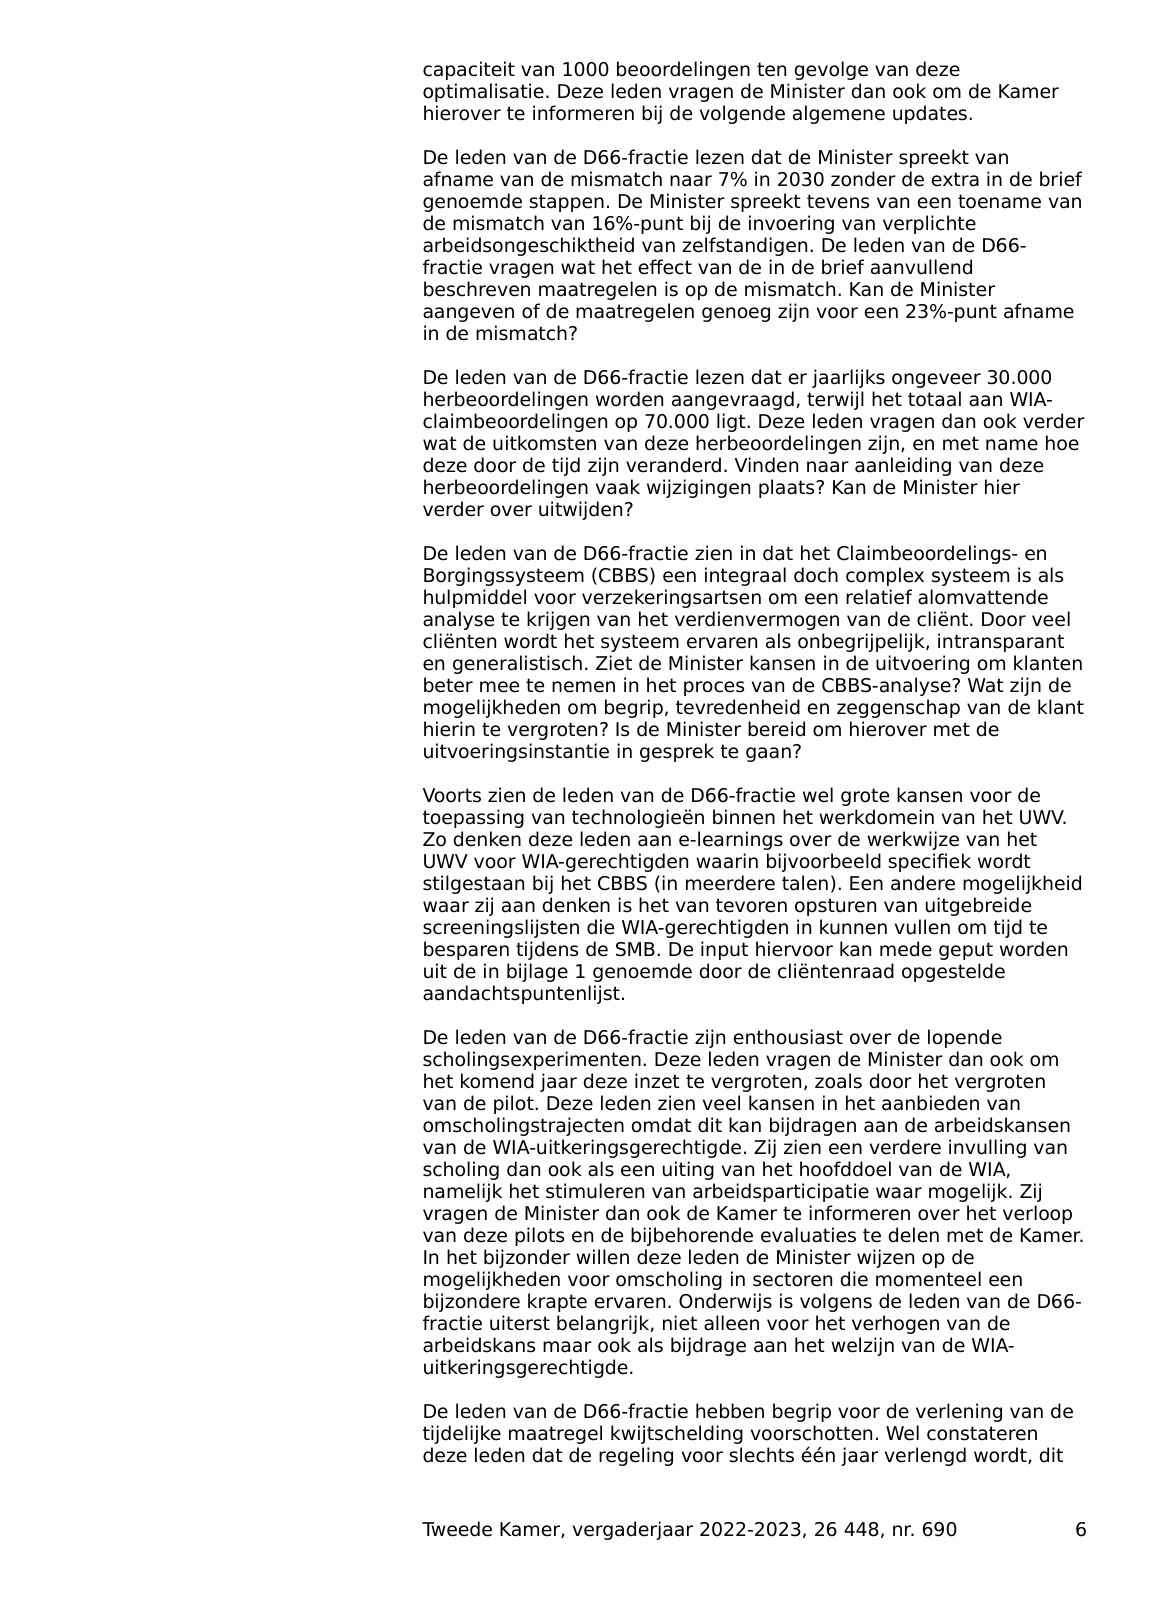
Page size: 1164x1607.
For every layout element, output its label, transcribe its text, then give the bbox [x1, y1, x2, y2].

text De leden van de D66-fractie zien in dat het Claimbeoordelings- en Borgingssysteem (CBBS) een integraal doch complex systeem is als hulpmiddel voor verzekeringsartsen om een relatief alomvattende analyse te krijgen van het verdienvermogen van de cliënt. Door veel cliënten wordt het systeem ervaren als onbegrijpelijk, intransparant en generalistisch. Ziet de Minister kansen in de uitvoering om klanten beter mee te nemen in het proces van de CBBS-analyse? Wat zijn de mogelijkheden om begrip, tevredenheid en zeggenschap van de klant hierin te vergroten? Is de Minister bereid om hierover met de uitvoeringsinstantie in gesprek te gaan? [422, 543, 1087, 763]
text De leden van de D66-fractie lezen dat de Minister spreekt van afname van de mismatch naar 7% in 2030 zonder de extra in de brief genoemde stappen. De Minister spreekt tevens van een toename van de mismatch van 16%-punt bij de invoering van verplichte arbeidsongeschiktheid van zelfstandigen. De leden van de D66-fractie vragen wat het effect van de in de brief aanvullend beschreven maatregelen is op de mismatch. Kan de Minister aangeven of de maatregelen genoeg zijn voor een 23%-punt afname in de mismatch? [422, 147, 1087, 345]
text Voorts zien de leden van de D66-fractie wel grote kansen voor de toepassing van technologieën binnen het werkdomein van het UWV. Zo denken deze leden aan e-learnings over de werkwijze van het UWV voor WIA-gerechtigden waarin bijvoorbeeld specifiek wordt stilgestaan bij het CBBS (in meerdere talen). Een andere mogelijkheid waar zij aan denken is het van tevoren opsturen van uitgebreide screeningslijsten die WIA-gerechtigden in kunnen vullen om tijd te besparen tijdens de SMB. De input hiervoor kan mede geput worden uit de in bijlage 1 genoemde door de cliëntenraad opgestelde aandachtspuntenlijst. [422, 785, 1087, 1005]
text De leden van de D66-fractie lezen dat er jaarlijks ongeveer 30.000 herbeoordelingen worden aangevraagd, terwijl het totaal aan WIA-claimbeoordelingen op 70.000 ligt. Deze leden vragen dan ook verder wat de uitkomsten van deze herbeoordelingen zijn, en met name hoe deze door de tijd zijn veranderd. Vinden naar aanleiding van deze herbeoordelingen vaak wijzigingen plaats? Kan de Minister hier verder over uitwijden? [422, 367, 1087, 521]
text De leden van de D66-fractie hebben begrip voor de verlening van de tijdelijke maatregel kwijtschelding voorschotten. Wel constateren deze leden dat de regeling voor slechts één jaar verlengd wordt, dit [422, 1401, 1087, 1467]
text capaciteit van 1000 beoordelingen ten gevolge van deze optimalisatie. Deze leden vragen de Minister dan ook om de Kamer hierover te informeren bij de volgende algemene updates. [422, 59, 1087, 125]
text De leden van de D66-fractie zijn enthousiast over de lopende scholingsexperimenten. Deze leden vragen de Minister dan ook om het komend jaar deze inzet te vergroten, zoals door het vergroten van de pilot. Deze leden zien veel kansen in het aanbieden van omscholingstrajecten omdat dit kan bijdragen aan de arbeidskansen van de WIA-uitkeringsgerechtigde. Zij zien een verdere invulling van scholing dan ook als een uiting van het hoofddoel van de WIA, namelijk het stimuleren van arbeidsparticipatie waar mogelijk. Zij vragen de Minister dan ook de Kamer te informeren over het verloop van deze pilots en de bijbehorende evaluaties te delen met de Kamer. In het bijzonder willen deze leden de Minister wijzen op de mogelijkheden voor omscholing in sectoren die momenteel een bijzondere krapte ervaren. Onderwijs is volgens de leden van de D66-fractie uiterst belangrijk, niet alleen voor het verhogen van de arbeidskans maar ook als bijdrage aan het welzijn van de WIA-uitkeringsgerechtigde. [422, 1027, 1087, 1379]
